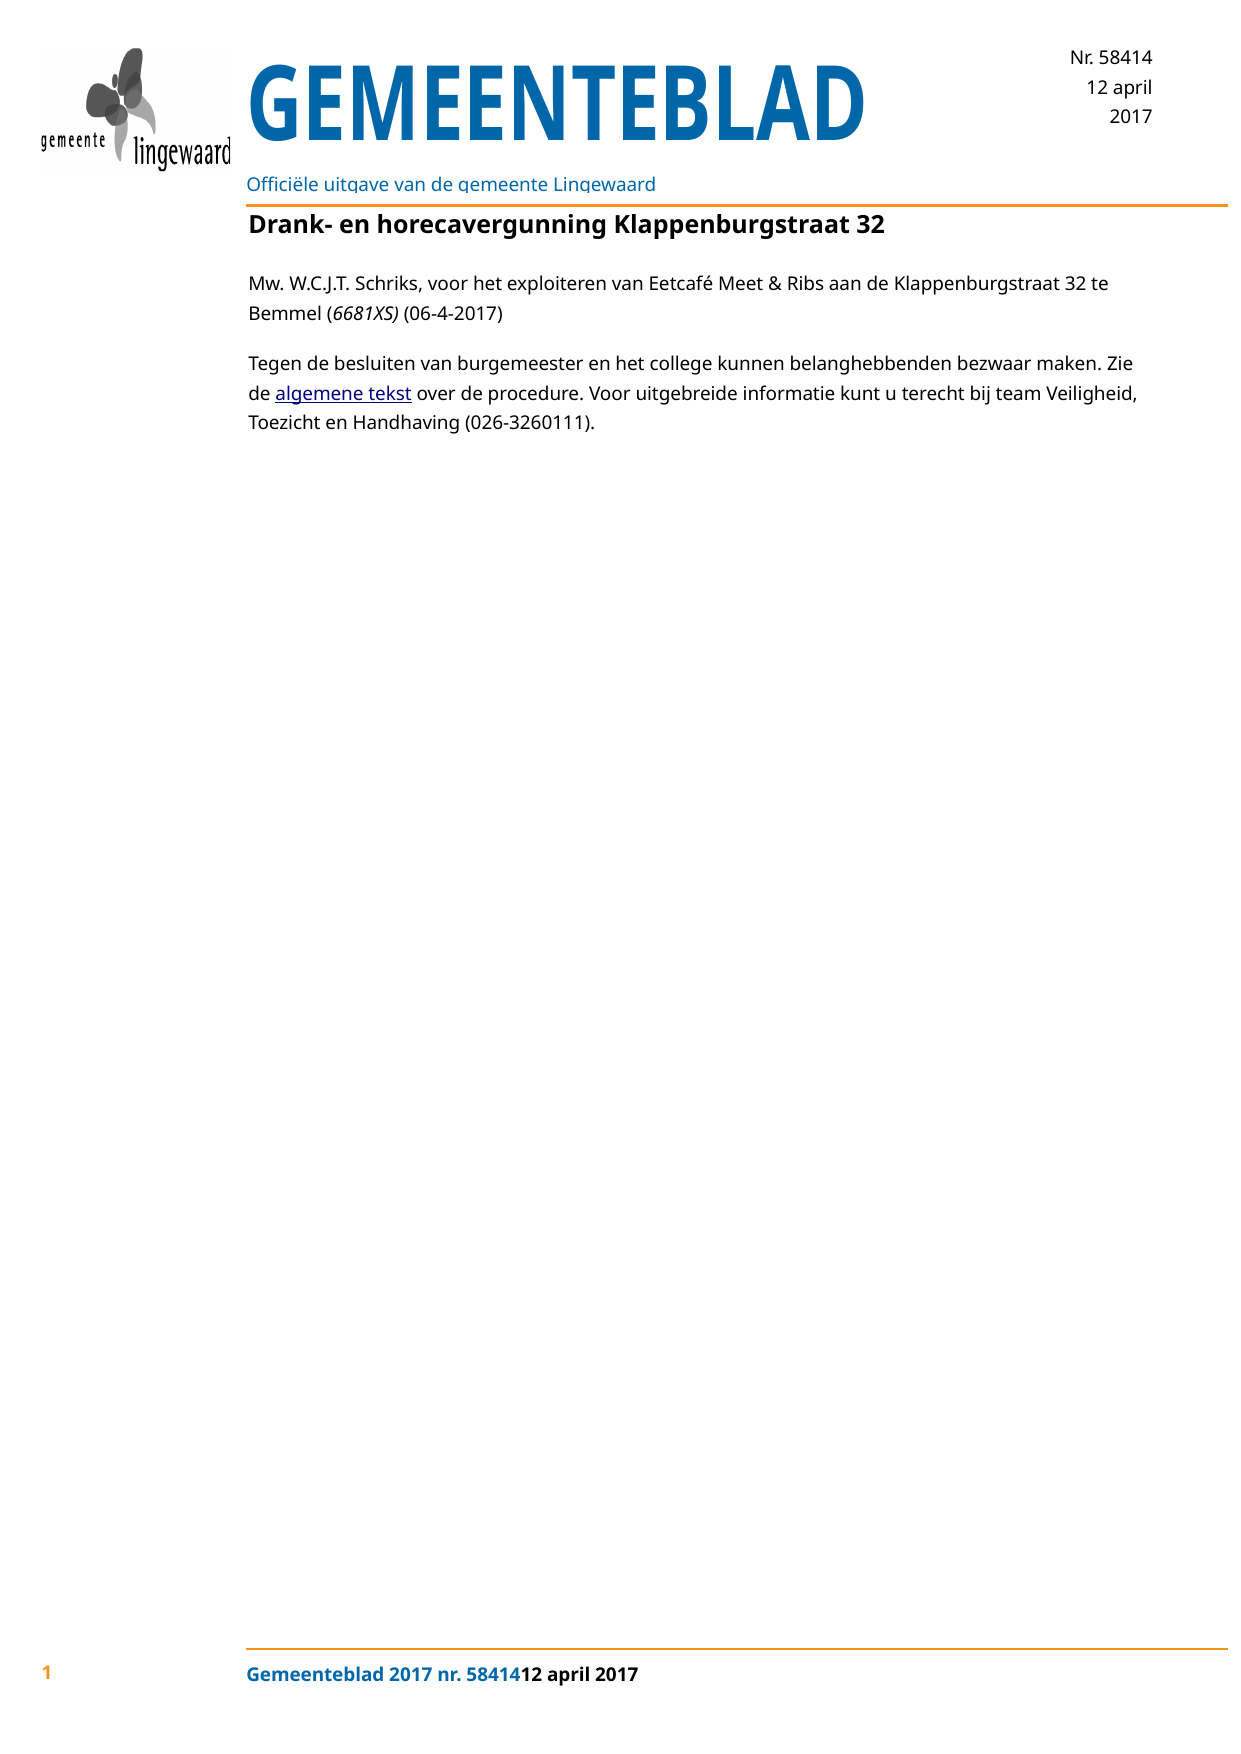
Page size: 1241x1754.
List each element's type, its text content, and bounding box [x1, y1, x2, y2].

picture [41, 47, 231, 172]
text Drank- en horecavergunning Klappenburgstraat 32 [248, 207, 1152, 241]
text Tegen de besluiten van burgemeester en het college kunnen belanghebbenden bezwaar maken. Zie de algemene tekst over de procedure. Voor uitgebreide informatie kunt u terecht bij team Veiligheid, Toezicht en Handhaving (026-3260111). [248, 350, 1152, 435]
text Mw. W.C.J.T. Schriks, voor het exploiteren van Eetcafé Meet & Ribs aan de Klappenburgstraat 32 te Bemmel (6681XS) (06-4-2017) [248, 270, 1152, 326]
